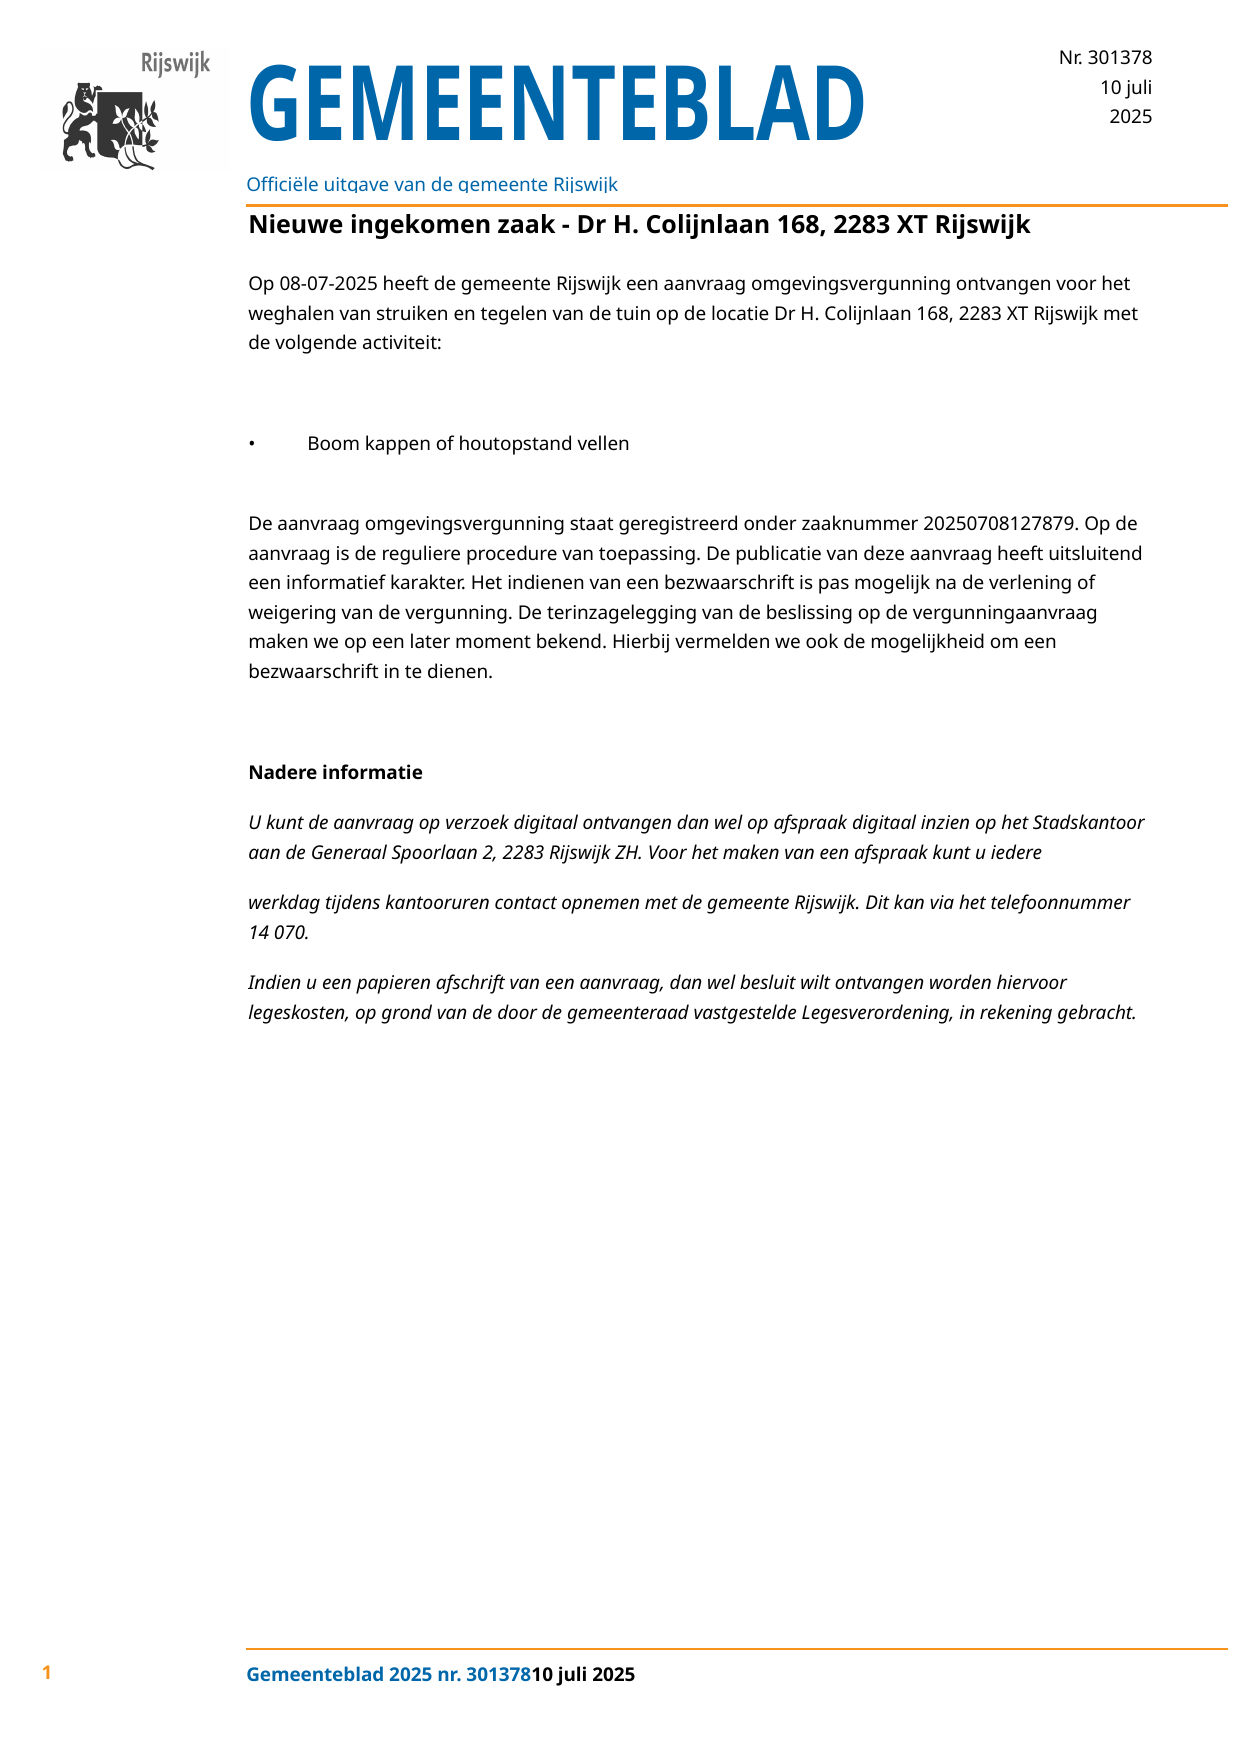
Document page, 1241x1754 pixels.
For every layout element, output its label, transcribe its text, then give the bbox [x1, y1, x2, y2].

text Indien u een papieren afschrift van een aanvraag, dan wel besluit wilt ontvangen worden hiervoor legeskosten, op grond van de door de gemeenteraad vastgestelde Legesverordening, in rekening gebracht. [248, 969, 1152, 1025]
text De aanvraag omgevingsvergunning staat geregistreerd onder zaaknummer 20250708127879. Op de aanvraag is de reguliere procedure van toepassing. De publicatie van deze aanvraag heeft uitsluitend een informatief karakter. Het indienen van een bezwaarschrift is pas mogelijk na de verlening of weigering van de vergunning. De terinzagelegging van de beslissing op de vergunningaanvraag maken we op een later moment bekend. Hierbij vermelden we ook de mogelijkheid om een bezwaarschrift in te dienen. [248, 510, 1152, 684]
text Op 08-07-2025 heeft de gemeente Rijswijk een aanvraag omgevingsvergunning ontvangen voor het weghalen van struiken en tegelen van de tuin op de locatie Dr H. Colijnlaan 168, 2283 XT Rijswijk met de volgende activiteit: [248, 270, 1152, 355]
picture [41, 47, 231, 172]
text U kunt de aanvraag op verzoek digitaal ontvangen dan wel op afspraak digitaal inzien op het Stadskantoor aan de Generaal Spoorlaan 2, 2283 Rijswijk ZH. Voor het maken van een afspraak kunt u iedere [248, 809, 1152, 865]
text werkdag tijdens kantooruren contact opnemen met de gemeente Rijswijk. Dit kan via het telefoonnummer 14 070. [248, 889, 1152, 945]
list Boom kappen of houtopstand vellen [248, 430, 1152, 456]
text Nadere informatie [248, 759, 1152, 785]
text Nieuwe ingekomen zaak - Dr H. Colijnlaan 168, 2283 XT Rijswijk [248, 207, 1152, 241]
